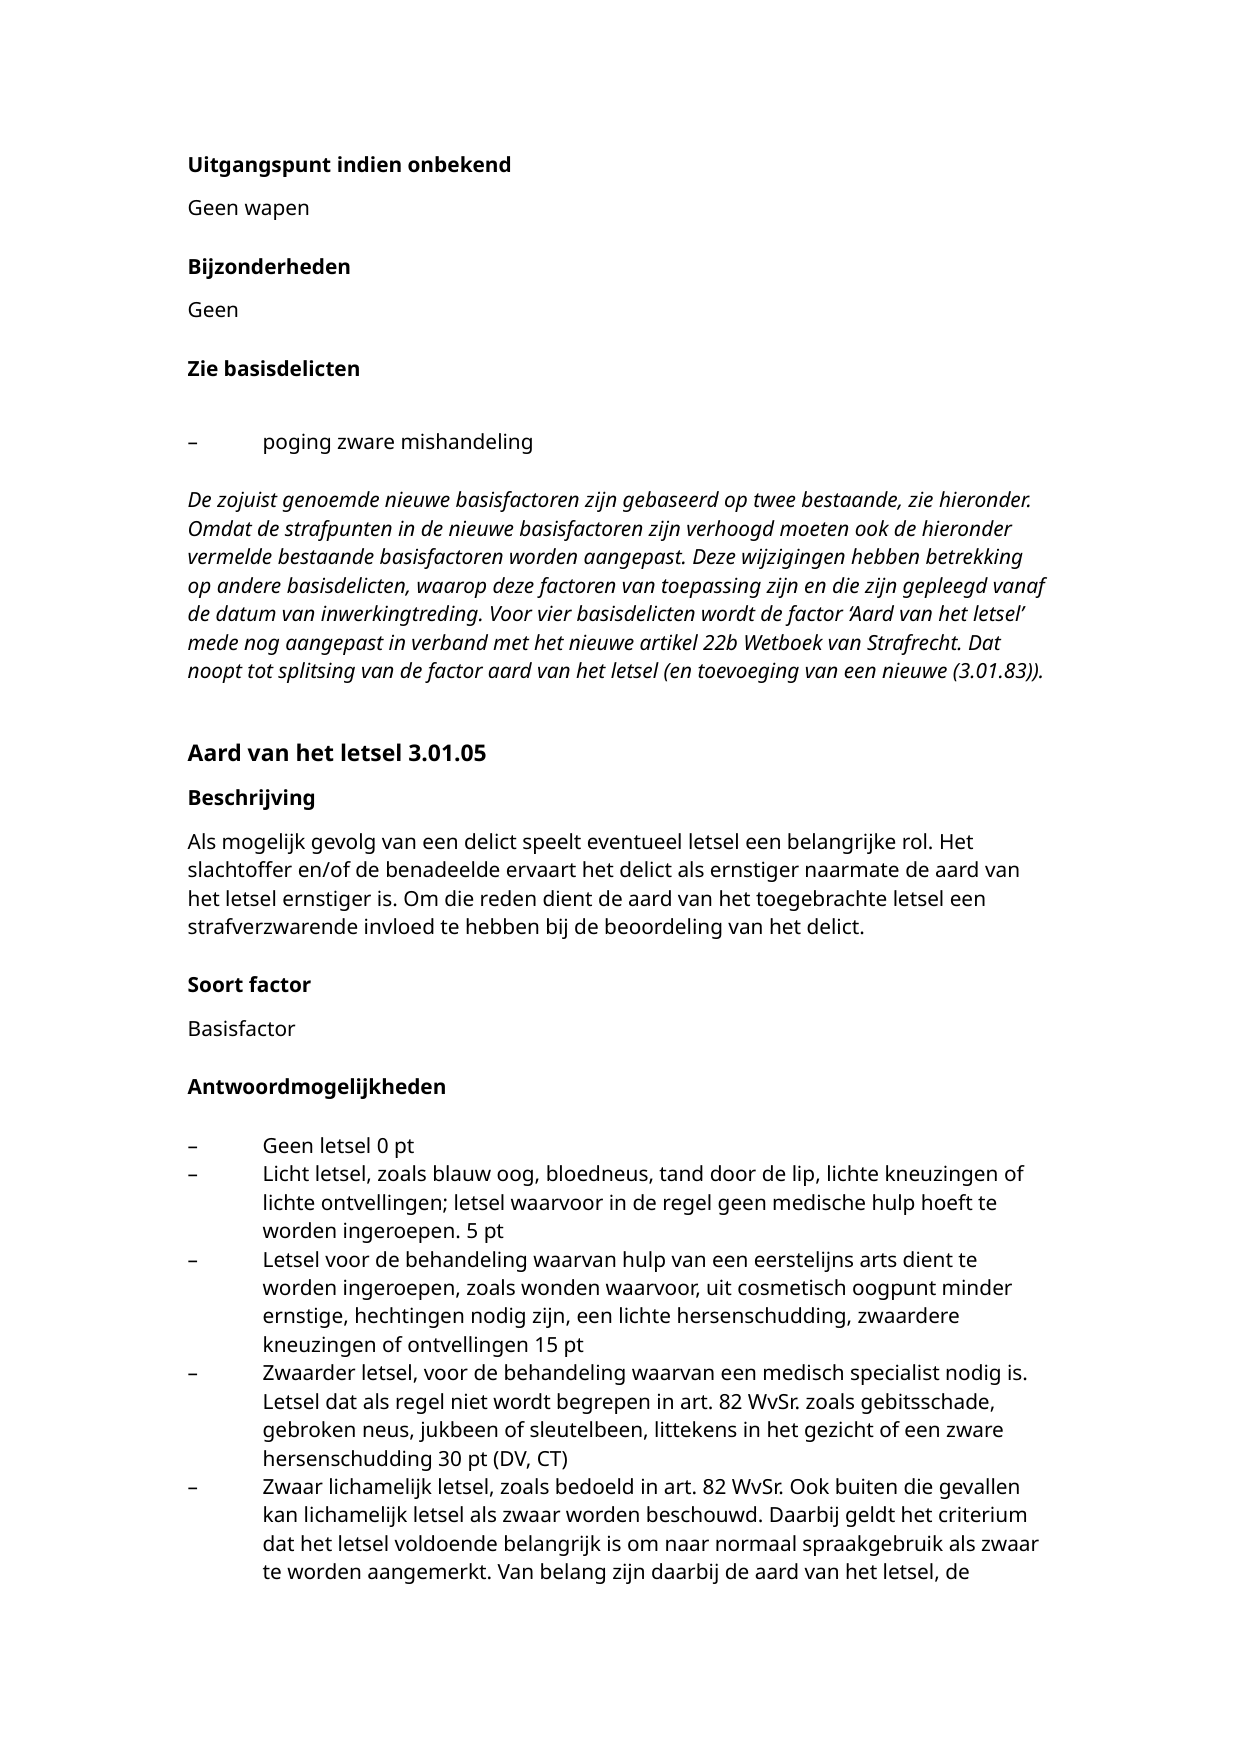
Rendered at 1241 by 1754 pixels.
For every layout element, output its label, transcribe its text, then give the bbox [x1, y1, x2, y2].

text Als mogelijk gevolg van een delict speelt eventueel letsel een belangrijke rol. Het slachtoffer en/of de benadeelde ervaart het delict als ernstiger naarmate de aard van het letsel ernstiger is. Om die reden dient de aard van het toegebrachte letsel een strafverzwarende invloed te hebben bij de beoordeling van het delict. [187, 827, 1053, 941]
list Zwaarder letsel, voor de behandeling waarvan een medisch specialist nodig is. Letsel dat als regel niet wordt begrepen in art. 82 WvSr. zoals gebitsschade, gebroken neus, jukbeen of sleutelbeen, littekens in het gezicht of een zware hersenschudding 30 pt (DV, CT) [187, 1358, 1053, 1472]
text De zojuist genoemde nieuwe basisfactoren zijn gebaseerd op twee bestaande, zie hieronder. Omdat de strafpunten in de nieuwe basisfactoren zijn verhoogd moeten ook de hieronder vermelde bestaande basisfactoren worden aangepast. Deze wijzigingen hebben betrekking op andere basisdelicten, waarop deze factoren van toepassing zijn en die zijn gepleegd vanaf de datum van inwerkingtreding. Voor vier basisdelicten wordt de factor ‘Aard van het letsel’ mede nog aangepast in verband met het nieuwe artikel 22b Wetboek van Strafrecht. Dat noopt tot splitsing van de factor aard van het letsel (en toevoeging van een nieuwe (3.01.83)). [187, 486, 1053, 685]
list Zwaar lichamelijk letsel, zoals bedoeld in art. 82 WvSr. Ook buiten die gevallen kan lichamelijk letsel als zwaar worden beschouwd. Daarbij geldt het criterium dat het letsel voldoende belangrijk is om naar normaal spraakgebruik als zwaar te worden aangemerkt. Van belang zijn daarbij de aard van het letsel, de [187, 1472, 1053, 1586]
list Licht letsel, zoals blauw oog, bloedneus, tand door de lip, lichte kneuzingen of lichte ontvellingen; letsel waarvoor in de regel geen medische hulp hoeft te worden ingeroepen. 5 pt [187, 1159, 1053, 1245]
list Letsel voor de behandeling waarvan hulp van een eerstelijns arts dient te worden ingeroepen, zoals wonden waarvoor, uit cosmetisch oogpunt minder ernstige, hechtingen nodig zijn, een lichte hersenschudding, zwaardere kneuzingen of ontvellingen 15 pt [187, 1245, 1053, 1358]
text Geen wapen [187, 193, 1053, 222]
text Beschrijving [187, 783, 1053, 812]
subtitle Aard van het letsel 3.01.05 [187, 737, 1053, 768]
text Soort factor [187, 971, 1053, 999]
list poging zware mishandeling [187, 427, 1053, 456]
text Bijzonderheden [187, 252, 1053, 280]
text Basisfactor [187, 1014, 1053, 1042]
text Geen [187, 295, 1053, 324]
text Uitgangspunt indien onbekend [187, 150, 1053, 178]
list Geen letsel 0 pt [187, 1131, 1053, 1159]
text Zie basisdelicten [187, 354, 1053, 382]
text Antwoordmogelijkheden [187, 1072, 1053, 1101]
